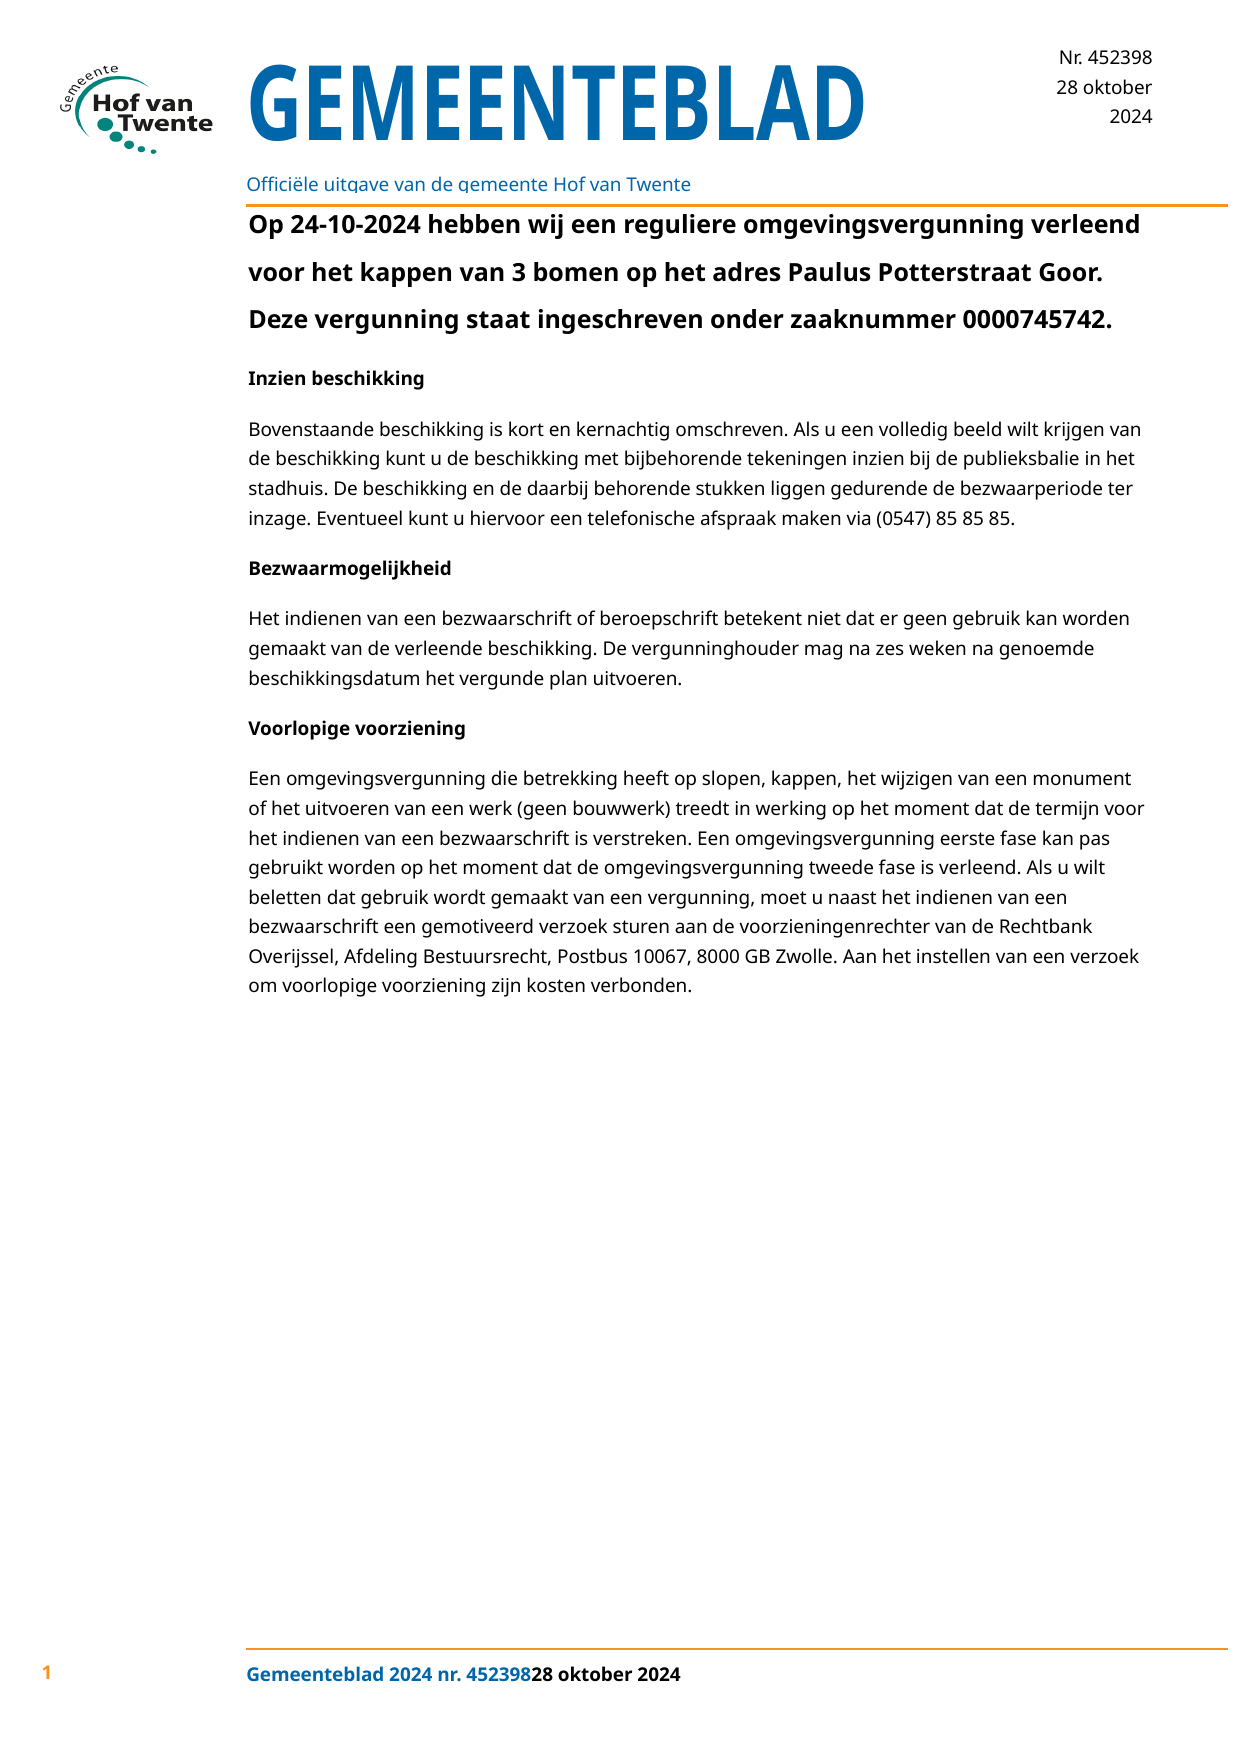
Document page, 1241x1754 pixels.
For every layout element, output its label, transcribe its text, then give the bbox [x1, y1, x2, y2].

text Het indienen van een bezwaarschrift of beroepschrift betekent niet dat er geen gebruik kan worden gemaakt van de verleende beschikking. De vergunninghouder mag na zes weken na genoemde beschikkingsdatum het vergunde plan uitvoeren. [248, 606, 1152, 690]
text Een omgevingsvergunning die betrekking heeft op slopen, kappen, het wijzigen van een monument of het uitvoeren van een werk (geen bouwwerk) treedt in werking op het moment dat de termijn voor het indienen van een bezwaarschrift is verstreken. Een omgevingsvergunning eerste fase kan pas gebruikt worden op het moment dat de omgevingsvergunning tweede fase is verleend. Als u wilt beletten dat gebruik wordt gemaakt van een vergunning, moet u naast het indienen van een bezwaarschrift een gemotiveerd verzoek sturen aan de voorzieningenrechter van de Rechtbank Overijssel, Afdeling Bestuursrecht, Postbus 10067, 8000 GB Zwolle. Aan het instellen van een verzoek om voorlopige voorziening zijn kosten verbonden. [248, 766, 1152, 998]
text Op 24-10-2024 hebben wij een reguliere omgevingsvergunning verleend voor het kappen van 3 bomen op het adres Paulus Potterstraat Goor. Deze vergunning staat ingeschreven onder zaaknummer 0000745742. [248, 207, 1152, 336]
text Inzien beschikking [248, 366, 1152, 391]
text Bovenstaande beschikking is kort en kernachtig omschreven. Als u een volledig beeld wilt krijgen van de beschikking kunt u de beschikking met bijbehorende tekeningen inzien bij de publieksbalie in het stadhuis. De beschikking en de daarbij behorende stukken liggen gedurende de bezwaarperiode ter inzage. Eventueel kunt u hiervoor een telefonische afspraak maken via (0547) 85 85 85. [248, 416, 1152, 530]
text Bezwaarmogelijkheid [248, 555, 1152, 581]
text Voorlopige voorziening [248, 715, 1152, 741]
picture [41, 47, 231, 172]
